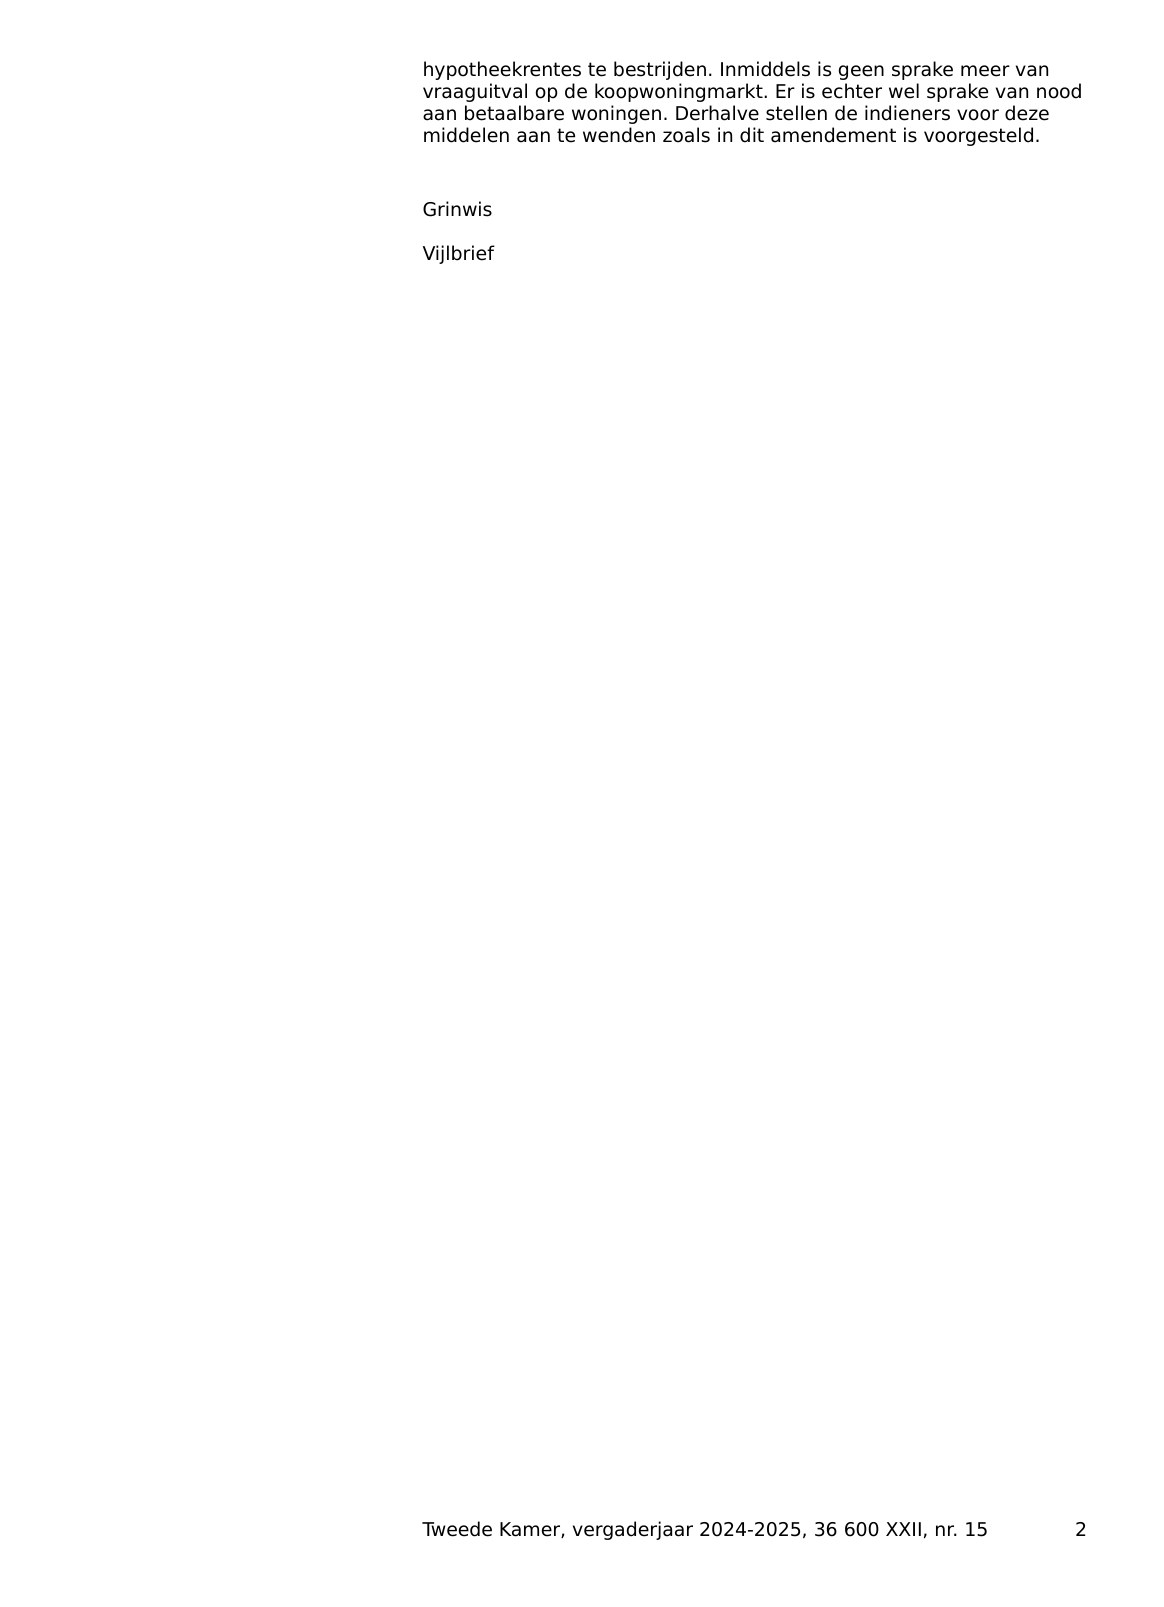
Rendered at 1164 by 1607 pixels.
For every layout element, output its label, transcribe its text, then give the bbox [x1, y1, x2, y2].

text Grinwis Vijlbrief [422, 177, 1087, 265]
text hypotheekrentes te bestrijden. Inmiddels is geen sprake meer van vraaguitval op de koopwoningmarkt. Er is echter wel sprake van nood aan betaalbare woningen. Derhalve stellen de indieners voor deze middelen aan te wenden zoals in dit amendement is voorgesteld. [422, 59, 1087, 147]
